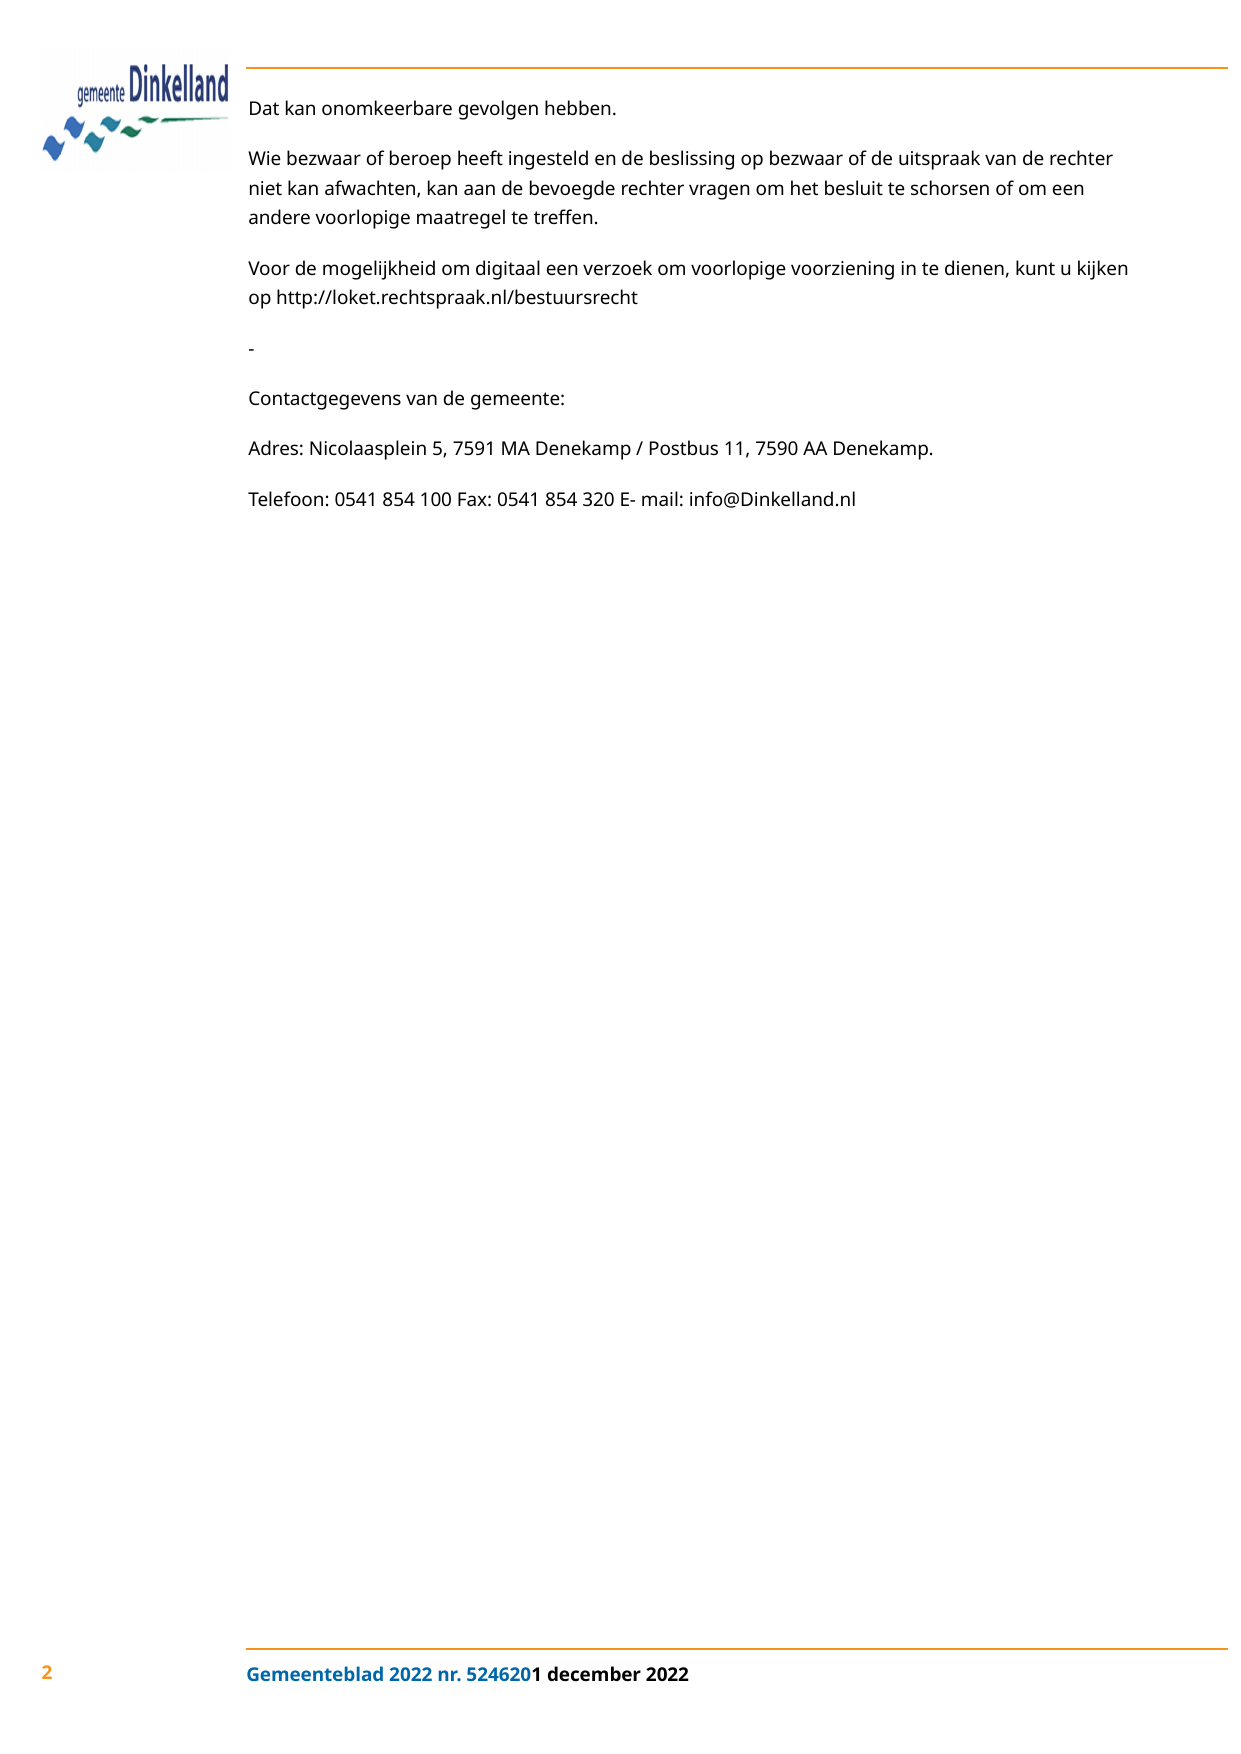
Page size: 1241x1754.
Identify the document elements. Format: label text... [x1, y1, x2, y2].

text Voor de mogelijkheid om digitaal een verzoek om voorlopige voorziening in te dienen, kunt u kijken op http://loket.rechtspraak.nl/bestuursrecht [248, 255, 1152, 310]
text Telefoon: 0541 854 100 Fax: 0541 854 320 E- mail: info@Dinkelland.nl [248, 486, 1152, 512]
text Wie bezwaar of beroep heeft ingesteld en de beslissing op bezwaar of de uitspraak van de rechter niet kan afwachten, kan aan de bevoegde rechter vragen om het besluit te schorsen of om een andere voorlopige maatregel te treffen. [248, 145, 1152, 230]
text Adres: Nicolaasplein 5, 7591 MA Denekamp / Postbus 11, 7590 AA Denekamp. [248, 436, 1152, 461]
text Contactgegevens van de gemeente: [248, 385, 1152, 411]
picture [41, 47, 231, 172]
text Dat kan onomkeerbare gevolgen hebben. [248, 95, 1152, 121]
text - [248, 335, 1152, 361]
